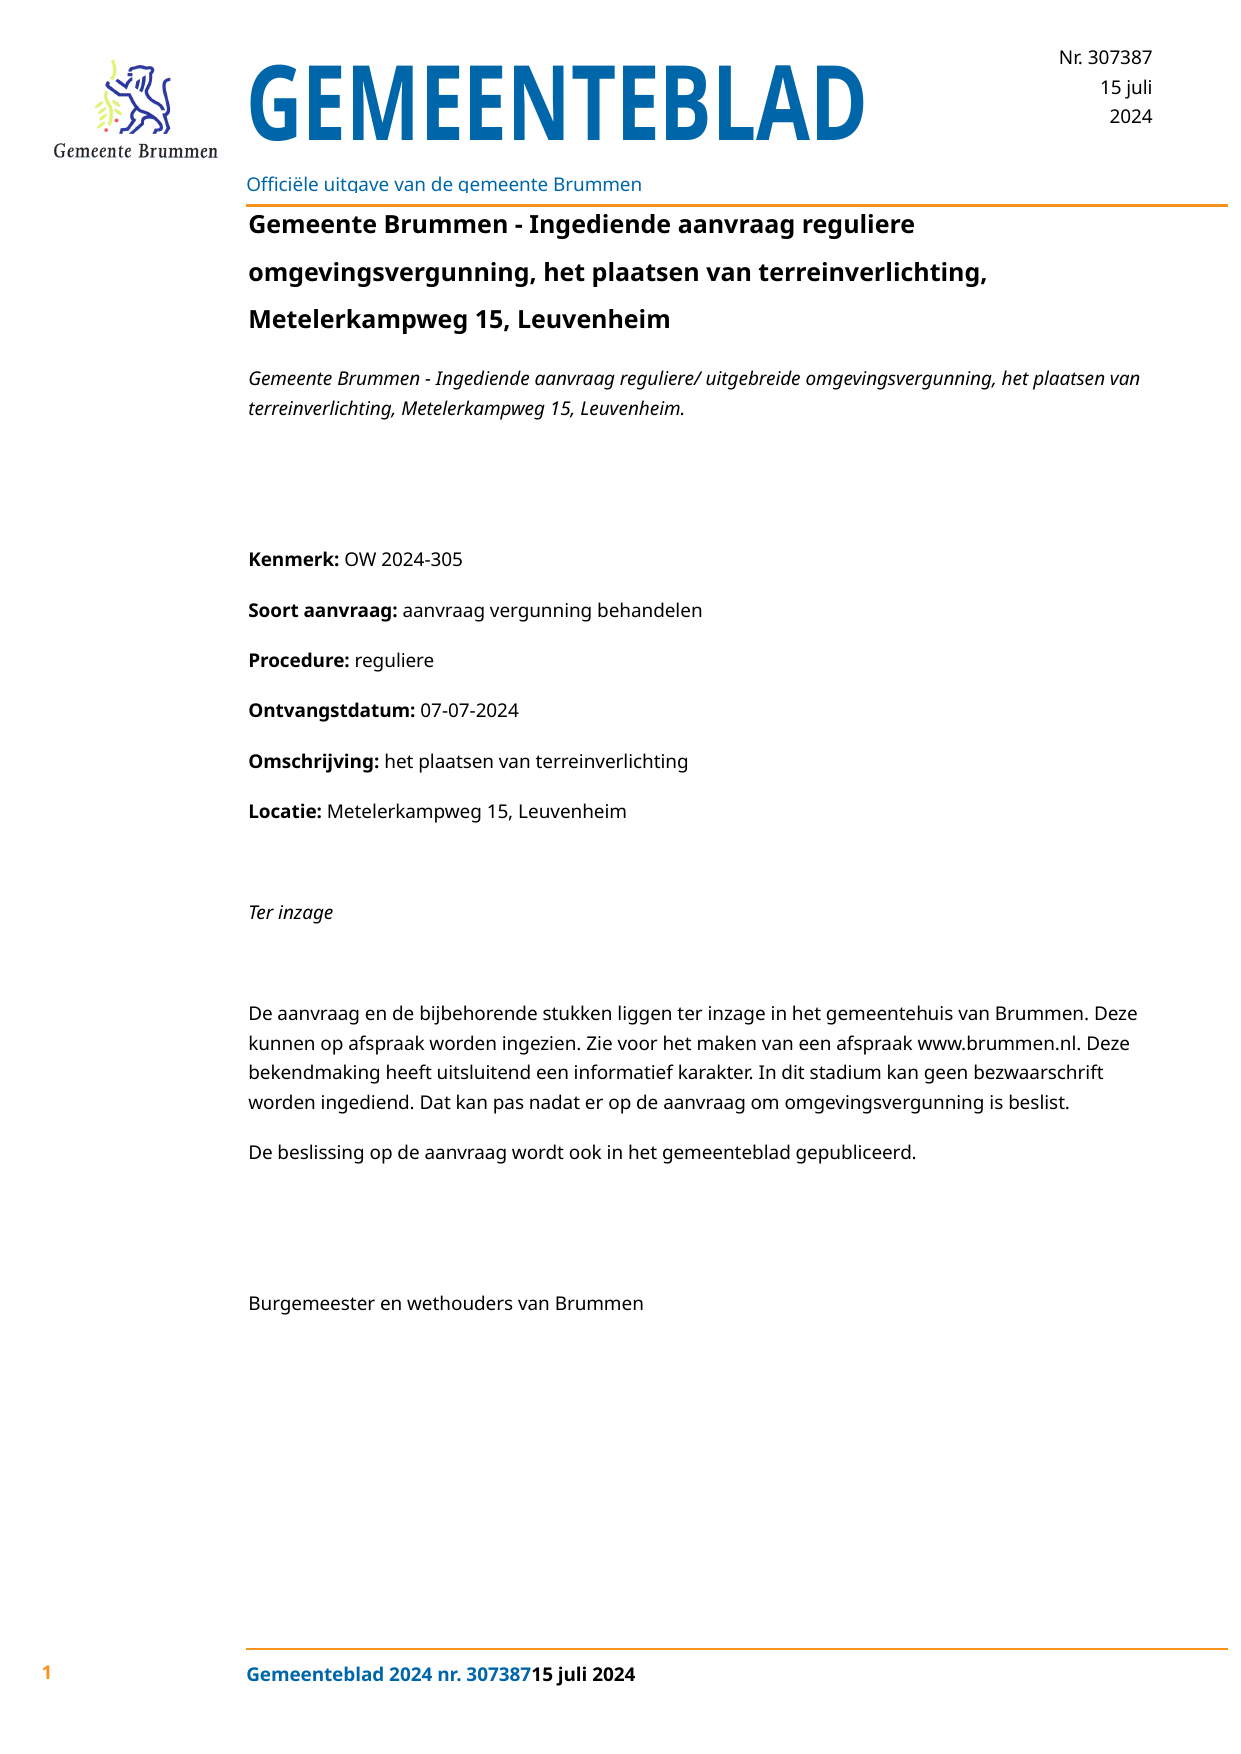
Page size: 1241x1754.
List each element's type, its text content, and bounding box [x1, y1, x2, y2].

text Gemeente Brummen - Ingediende aanvraag reguliere omgevingsvergunning, het plaatsen van terreinverlichting, Metelerkampweg 15, Leuvenheim [248, 207, 1152, 336]
picture [41, 47, 231, 172]
text Omschrijving: het plaatsen van terreinverlichting [248, 748, 1152, 774]
text Burgemeester en wethouders van Brummen [248, 1291, 1152, 1316]
text Procedure: reguliere [248, 647, 1152, 673]
text Soort aanvraag: aanvraag vergunning behandelen [248, 597, 1152, 622]
text De aanvraag en de bijbehorende stukken liggen ter inzage in het gemeentehuis van Brummen. Deze kunnen op afspraak worden ingezien. Zie voor het maken van een afspraak www.brummen.nl. Deze bekendmaking heeft uitsluitend een informatief karakter. In dit stadium kan geen bezwaarschrift worden ingediend. Dat kan pas nadat er op de aanvraag om omgevingsvergunning is beslist. [248, 1000, 1152, 1114]
text Ter inzage [248, 899, 1152, 925]
text Gemeente Brummen - Ingediende aanvraag reguliere/ uitgebreide omgevingsvergunning, het plaatsen van terreinverlichting, Metelerkampweg 15, Leuvenheim. [248, 366, 1152, 421]
text Ontvangstdatum: 07-07-2024 [248, 698, 1152, 723]
text Kenmerk: OW 2024-305 [248, 546, 1152, 572]
text De beslissing op de aanvraag wordt ook in het gemeenteblad gepubliceerd. [248, 1139, 1152, 1165]
text Locatie: Metelerkampweg 15, Leuvenheim [248, 798, 1152, 824]
